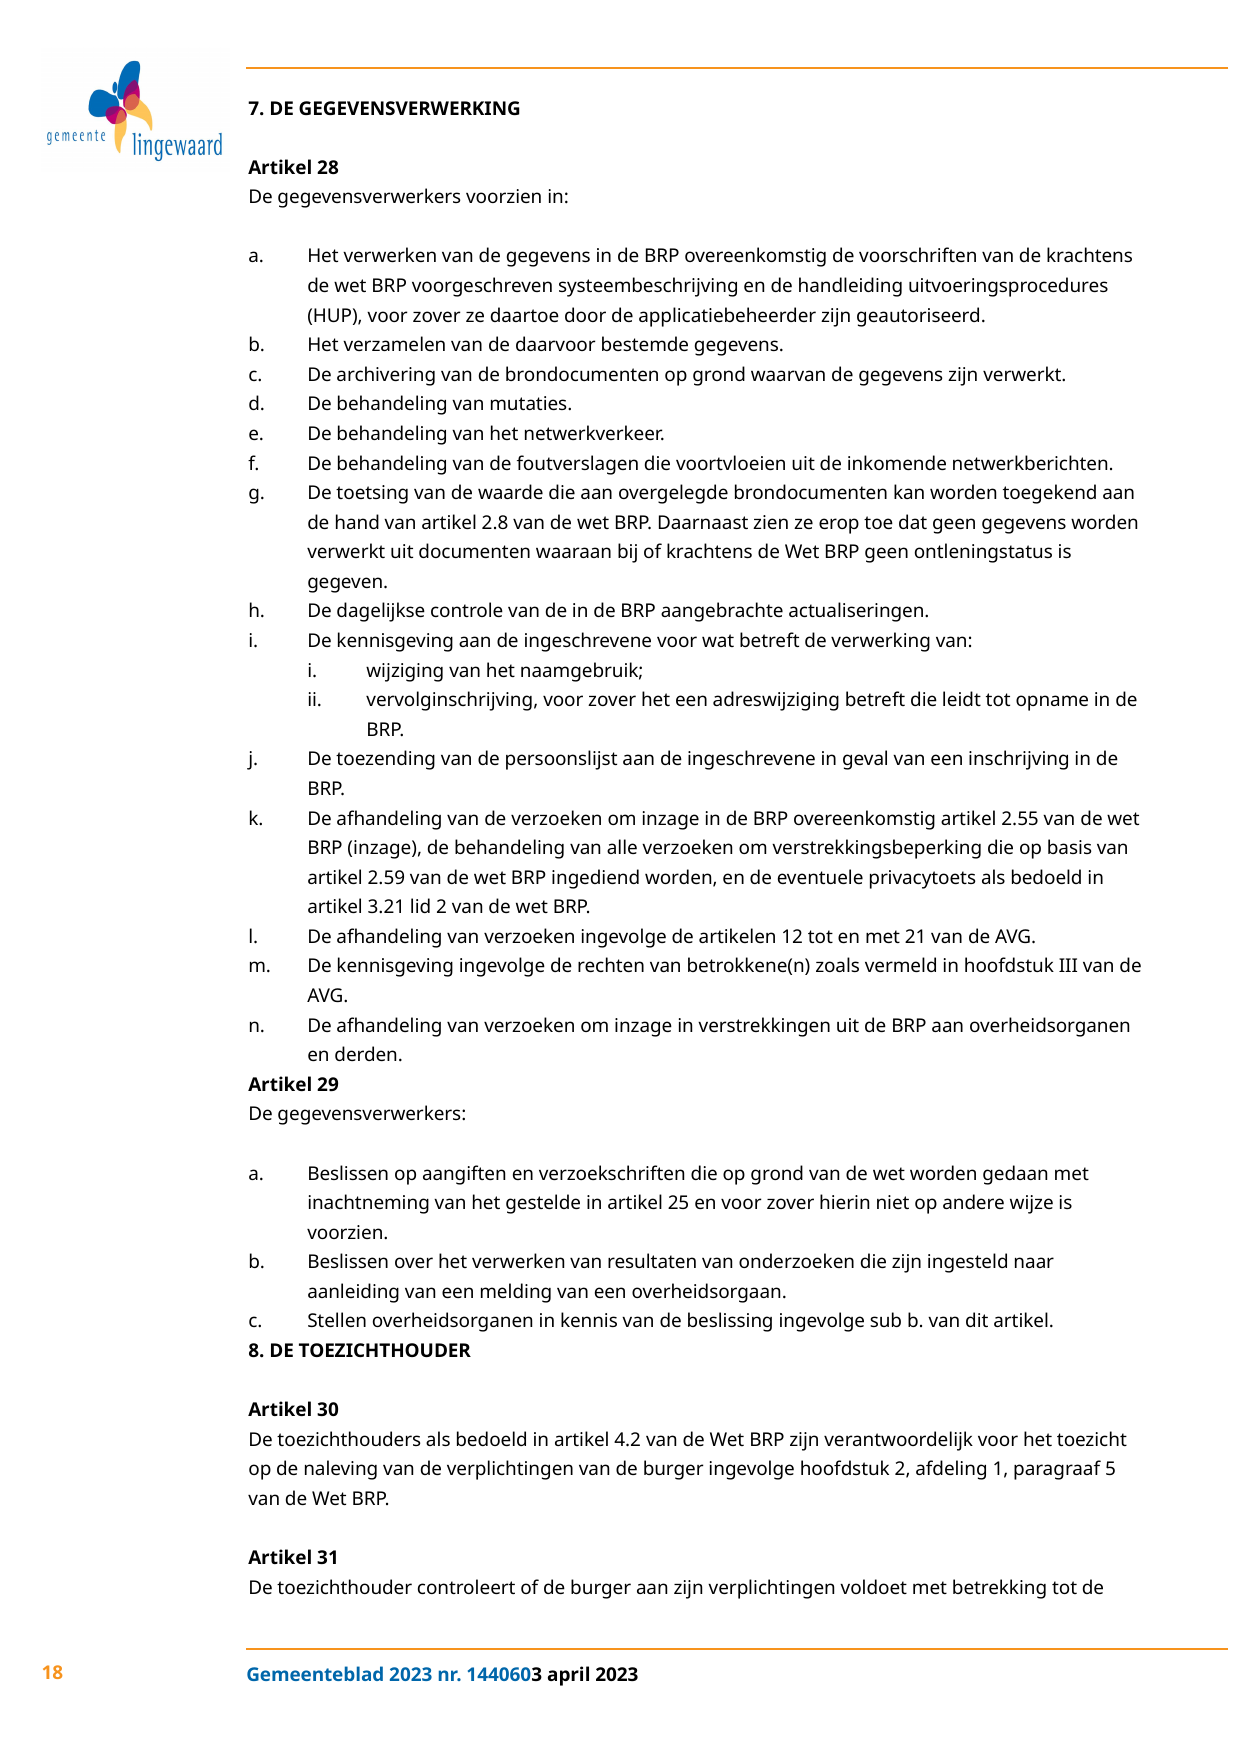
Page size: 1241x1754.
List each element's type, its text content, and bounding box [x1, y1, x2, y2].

list De toetsing van de waarde die aan overgelegde brondocumenten kan worden toegekend aan de hand van artikel 2.8 van de wet BRP. Daarnaast zien ze erop toe dat geen gegevens worden verwerkt uit documenten waaraan bij of krachtens de Wet BRP geen ontleningstatus is gegeven. [248, 479, 1152, 594]
list De kennisgeving ingevolge de rechten van betrokkene(n) zoals vermeld in hoofdstuk III van de AVG. [248, 953, 1152, 1008]
list De toezending van de persoonslijst aan de ingeschrevene in geval van een inschrijving in de BRP. [248, 746, 1152, 801]
list Het verwerken van de gegevens in de BRP overeenkomstig de voorschriften van de krachtens de wet BRP voorgeschreven systeembeschrijving en de handleiding uitvoeringsprocedures (HUP), voor zover ze daartoe door de applicatiebeheerder zijn geautoriseerd. [248, 243, 1152, 328]
text Artikel 29 [248, 1071, 1152, 1097]
text Artikel 30 [248, 1396, 1152, 1422]
list De behandeling van mutaties. [248, 391, 1152, 416]
list De behandeling van het netwerkverkeer. [248, 420, 1152, 446]
list Beslissen op aangiften en verzoekschriften die op grond van de wet worden gedaan met inachtneming van het gestelde in artikel 25 en voor zover hierin niet op andere wijze is voorzien. [248, 1160, 1152, 1245]
picture [41, 47, 231, 172]
text De gegevensverwerkers: [248, 1101, 1152, 1126]
text De gegevensverwerkers voorzien in: [248, 183, 1152, 209]
list vervolginschrijving, voor zover het een adreswijziging betreft die leidt tot opname in de BRP. [307, 686, 1152, 742]
list De behandeling van de foutverslagen die voortvloeien uit de inkomende netwerkberichten. [248, 450, 1152, 476]
text De toezichthouder controleert of de burger aan zijn verplichtingen voldoet met betrekking tot de [248, 1574, 1152, 1600]
text Artikel 31 [248, 1544, 1152, 1570]
list Het verzamelen van de daarvoor bestemde gegevens. [248, 331, 1152, 357]
list De kennisgeving aan de ingeschrevene voor wat betreft de verwerking van: [248, 627, 1152, 653]
list De archivering van de brondocumenten op grond waarvan de gegevens zijn verwerkt. [248, 361, 1152, 387]
list Stellen overheidsorganen in kennis van de beslissing ingevolge sub b. van dit artikel. [248, 1308, 1152, 1333]
text Artikel 28 [248, 154, 1152, 180]
text De toezichthouders als bedoeld in artikel 4.2 van de Wet BRP zijn verantwoordelijk voor het toezicht op de naleving van de verplichtingen van de burger ingevolge hoofdstuk 2, afdeling 1, paragraaf 5 van de Wet BRP. [248, 1426, 1152, 1511]
list De dagelijkse controle van de in de BRP aangebrachte actualiseringen. [248, 598, 1152, 623]
list Beslissen over het verwerken van resultaten van onderzoeken die zijn ingesteld naar aanleiding van een melding van een overheidsorgaan. [248, 1248, 1152, 1304]
text 8. DE TOEZICHTHOUDER [248, 1337, 1152, 1363]
list De afhandeling van de verzoeken om inzage in de BRP overeenkomstig artikel 2.55 van de wet BRP (inzage), de behandeling van alle verzoeken om verstrekkingsbeperking die op basis van artikel 2.59 van de wet BRP ingediend worden, en de eventuele privacytoets als bedoeld in artikel 3.21 lid 2 van de wet BRP. [248, 805, 1152, 919]
text 7. DE GEGEVENSVERWERKING [248, 95, 1152, 121]
list De afhandeling van verzoeken ingevolge de artikelen 12 tot en met 21 van de AVG. [248, 923, 1152, 949]
list wijziging van het naamgebruik; [307, 657, 1152, 683]
list De afhandeling van verzoeken om inzage in verstrekkingen uit de BRP aan overheidsorganen en derden. [248, 1012, 1152, 1067]
